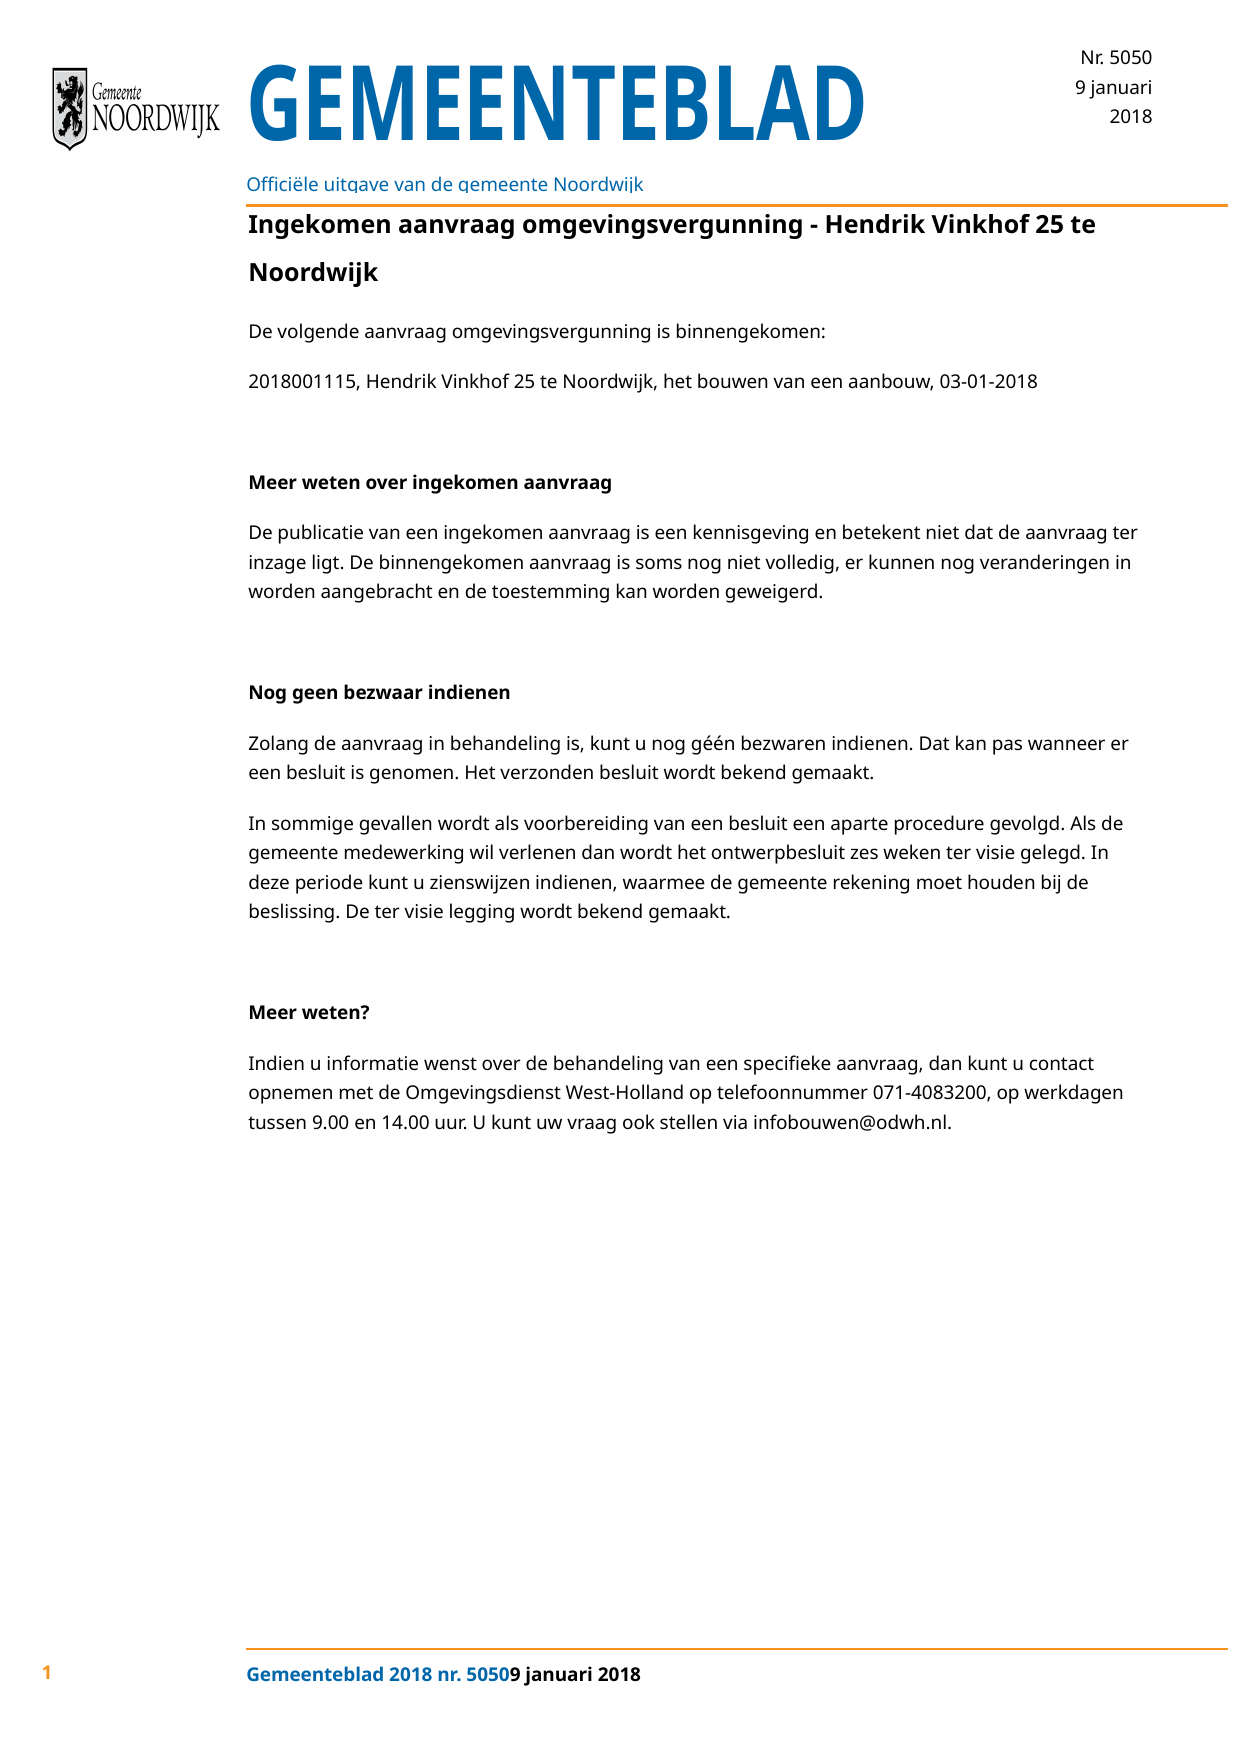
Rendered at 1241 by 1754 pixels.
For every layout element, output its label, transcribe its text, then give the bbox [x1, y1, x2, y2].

picture [41, 47, 231, 172]
text In sommige gevallen wordt als voorbereiding van een besluit een aparte procedure gevolgd. Als de gemeente medewerking wil verlenen dan wordt het ontwerpbesluit zes weken ter visie gelegd. In deze periode kunt u zienswijzen indienen, waarmee de gemeente rekening moet houden bij de beslissing. De ter visie legging wordt bekend gemaakt. [248, 810, 1152, 924]
text Zolang de aanvraag in behandeling is, kunt u nog géén bezwaren indienen. Dat kan pas wanneer er een besluit is genomen. Het verzonden besluit wordt bekend gemaakt. [248, 730, 1152, 785]
text De volgende aanvraag omgevingsvergunning is binnengekomen: [248, 318, 1152, 344]
text 2018001115, Hendrik Vinkhof 25 te Noordwijk, het bouwen van een aanbouw, 03-01-2018 [248, 368, 1152, 394]
text Ingekomen aanvraag omgevingsvergunning - Hendrik Vinkhof 25 te Noordwijk [248, 207, 1152, 288]
text De publicatie van een ingekomen aanvraag is een kennisgeving en betekent niet dat de aanvraag ter inzage ligt. De binnengekomen aanvraag is soms nog niet volledig, er kunnen nog veranderingen in worden aangebracht en de toestemming kan worden geweigerd. [248, 519, 1152, 604]
text Meer weten? [248, 999, 1152, 1025]
text Nog geen bezwaar indienen [248, 679, 1152, 705]
text Indien u informatie wenst over de behandeling van een specifieke aanvraag, dan kunt u contact opnemen met de Omgevingsdienst West-Holland op telefoonnummer 071-4083200, op werkdagen tussen 9.00 en 14.00 uur. U kunt uw vraag ook stellen via infobouwen@odwh.nl. [248, 1050, 1152, 1135]
text Meer weten over ingekomen aanvraag [248, 469, 1152, 495]
